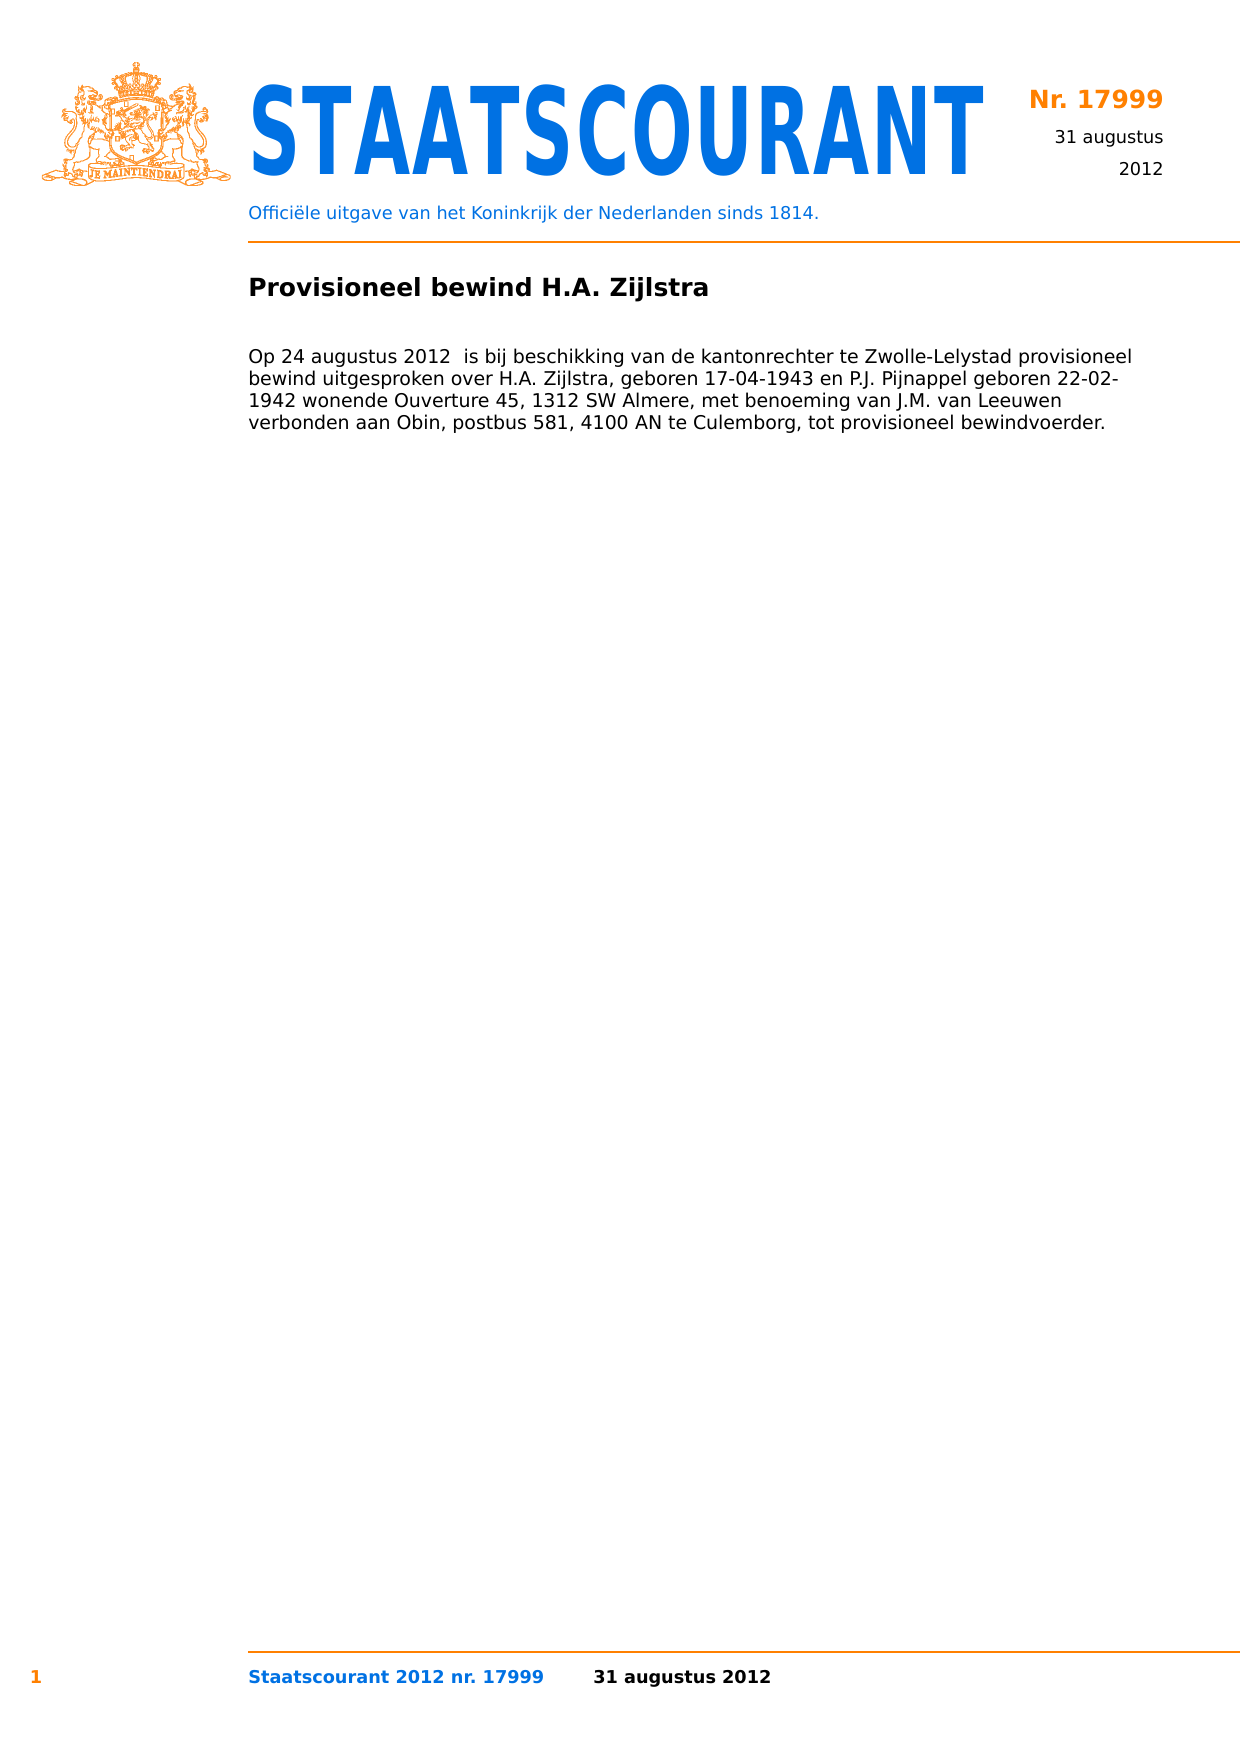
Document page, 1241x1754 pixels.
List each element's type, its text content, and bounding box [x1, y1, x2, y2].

table_cell Officiële uitgave van het Koninkrijk der Nederlanden sinds 1814. [248, 203, 1240, 241]
table_cell 31 augustus [998, 121, 1240, 153]
text Op 24 augustus 2012 is bij beschikking van de kantonrechter te Zwolle-Lelystad provisioneel bewind uitgesproken over H.A. Zijlstra, geboren 17-04-1943 en P.J. Pijnappel geboren 22-02-1942 wonende Ouverture 45, 1312 SW Almere, met benoeming van J.M. van Leeuwen verbonden aan Obin, postbus 581, 4100 AN te Culemborg, tot provisioneel bewindvoerder. [248, 346, 1163, 434]
picture [41, 62, 231, 186]
table_header Nr. 17999 [998, 62, 1240, 121]
table_header STAATSCOURANT [248, 62, 998, 203]
subtitle Provisioneel bewind H.A. Zijlstra [248, 273, 1163, 302]
table_cell 2012 [998, 153, 1240, 203]
table_header [25, 62, 248, 241]
